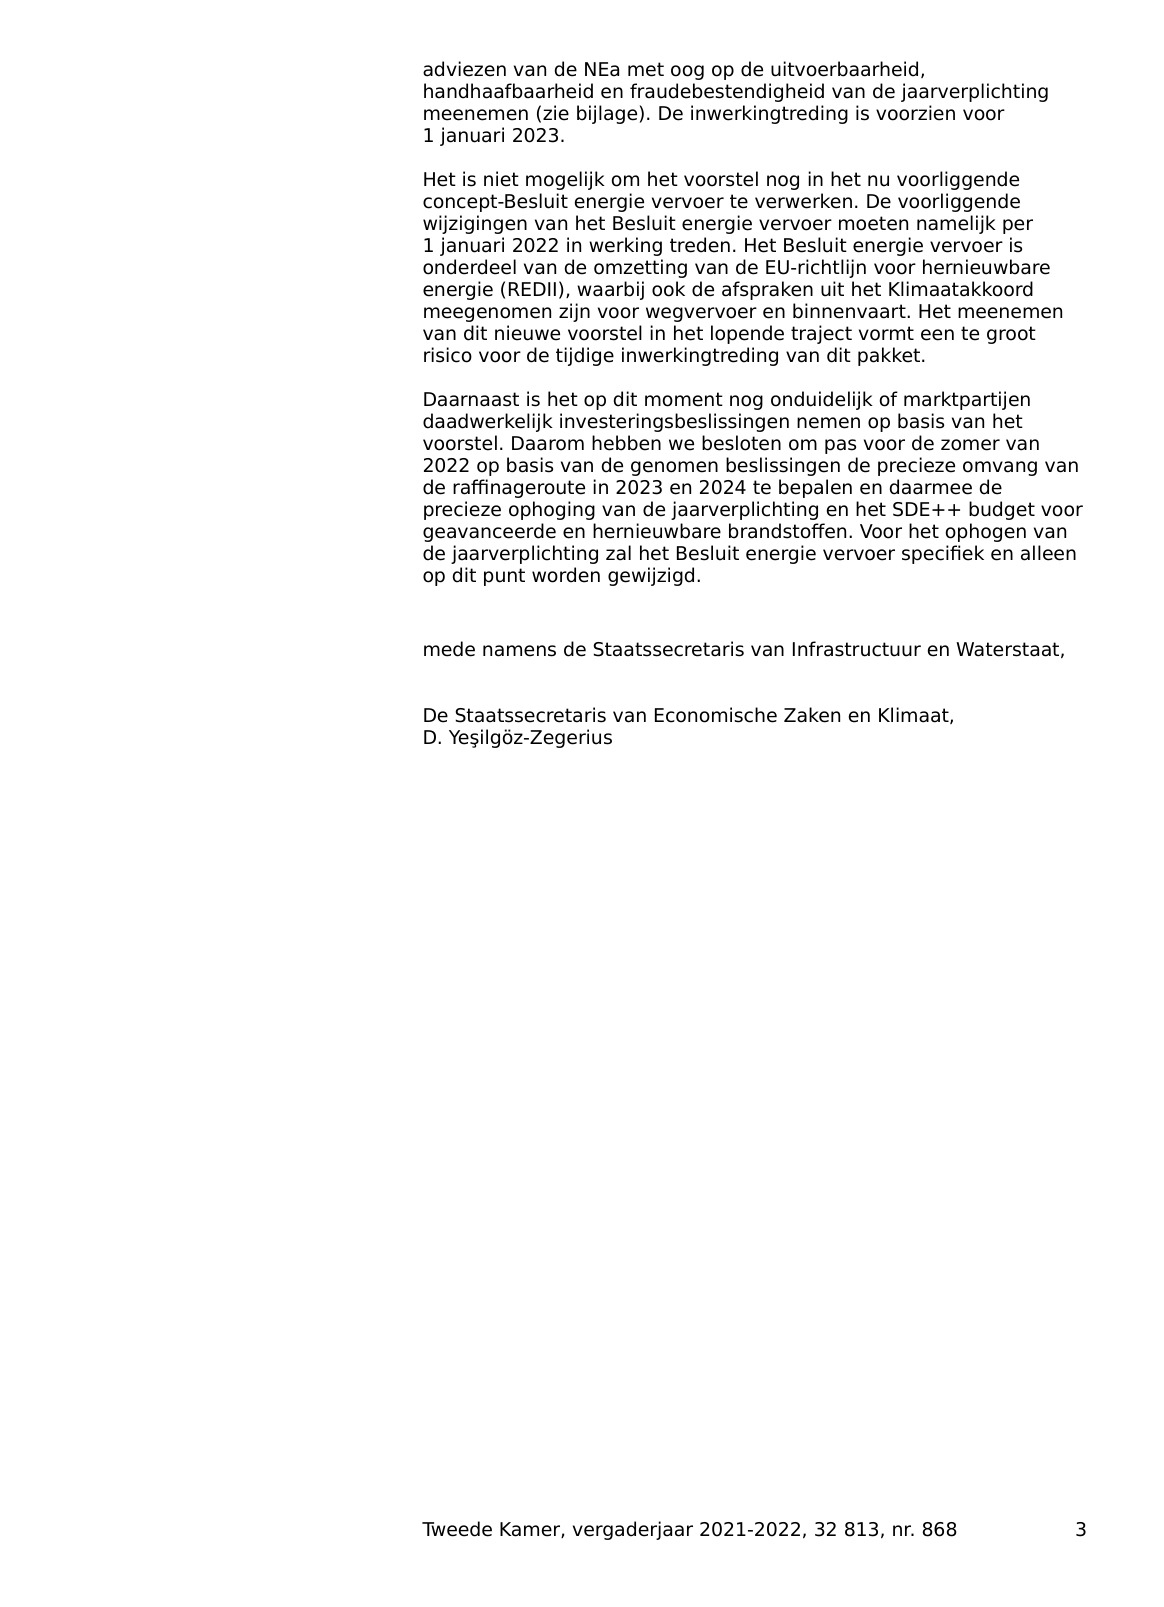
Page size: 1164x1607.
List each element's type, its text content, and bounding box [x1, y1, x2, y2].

text Het is niet mogelijk om het voorstel nog in het nu voorliggende concept-Besluit energie vervoer te verwerken. De voorliggende wijzigingen van het Besluit energie vervoer moeten namelijk per 1 januari 2022 in werking treden. Het Besluit energie vervoer is onderdeel van de omzetting van de EU-richtlijn voor hernieuwbare energie (REDII), waarbij ook de afspraken uit het Klimaatakkoord meegenomen zijn voor wegvervoer en binnenvaart. Het meenemen van dit nieuwe voorstel in het lopende traject vormt een te groot risico voor de tijdige inwerkingtreding van dit pakket. [422, 169, 1087, 367]
text De Staatssecretaris van Economische Zaken en Klimaat, D. Yeşilgöz-Zegerius [422, 705, 1087, 749]
text mede namens de Staatssecretaris van Infrastructuur en Waterstaat, [422, 617, 1087, 683]
text adviezen van de NEa met oog op de uitvoerbaarheid, handhaafbaarheid en fraudebestendigheid van de jaarverplichting meenemen (zie bijlage). De inwerkingtreding is voorzien voor 1 januari 2023. [422, 59, 1087, 147]
text Daarnaast is het op dit moment nog onduidelijk of marktpartijen daadwerkelijk investeringsbeslissingen nemen op basis van het voorstel. Daarom hebben we besloten om pas voor de zomer van 2022 op basis van de genomen beslissingen de precieze omvang van de raffinageroute in 2023 en 2024 te bepalen en daarmee de precieze ophoging van de jaarverplichting en het SDE++ budget voor geavanceerde en hernieuwbare brandstoffen. Voor het ophogen van de jaarverplichting zal het Besluit energie vervoer specifiek en alleen op dit punt worden gewijzigd. [422, 389, 1087, 587]
